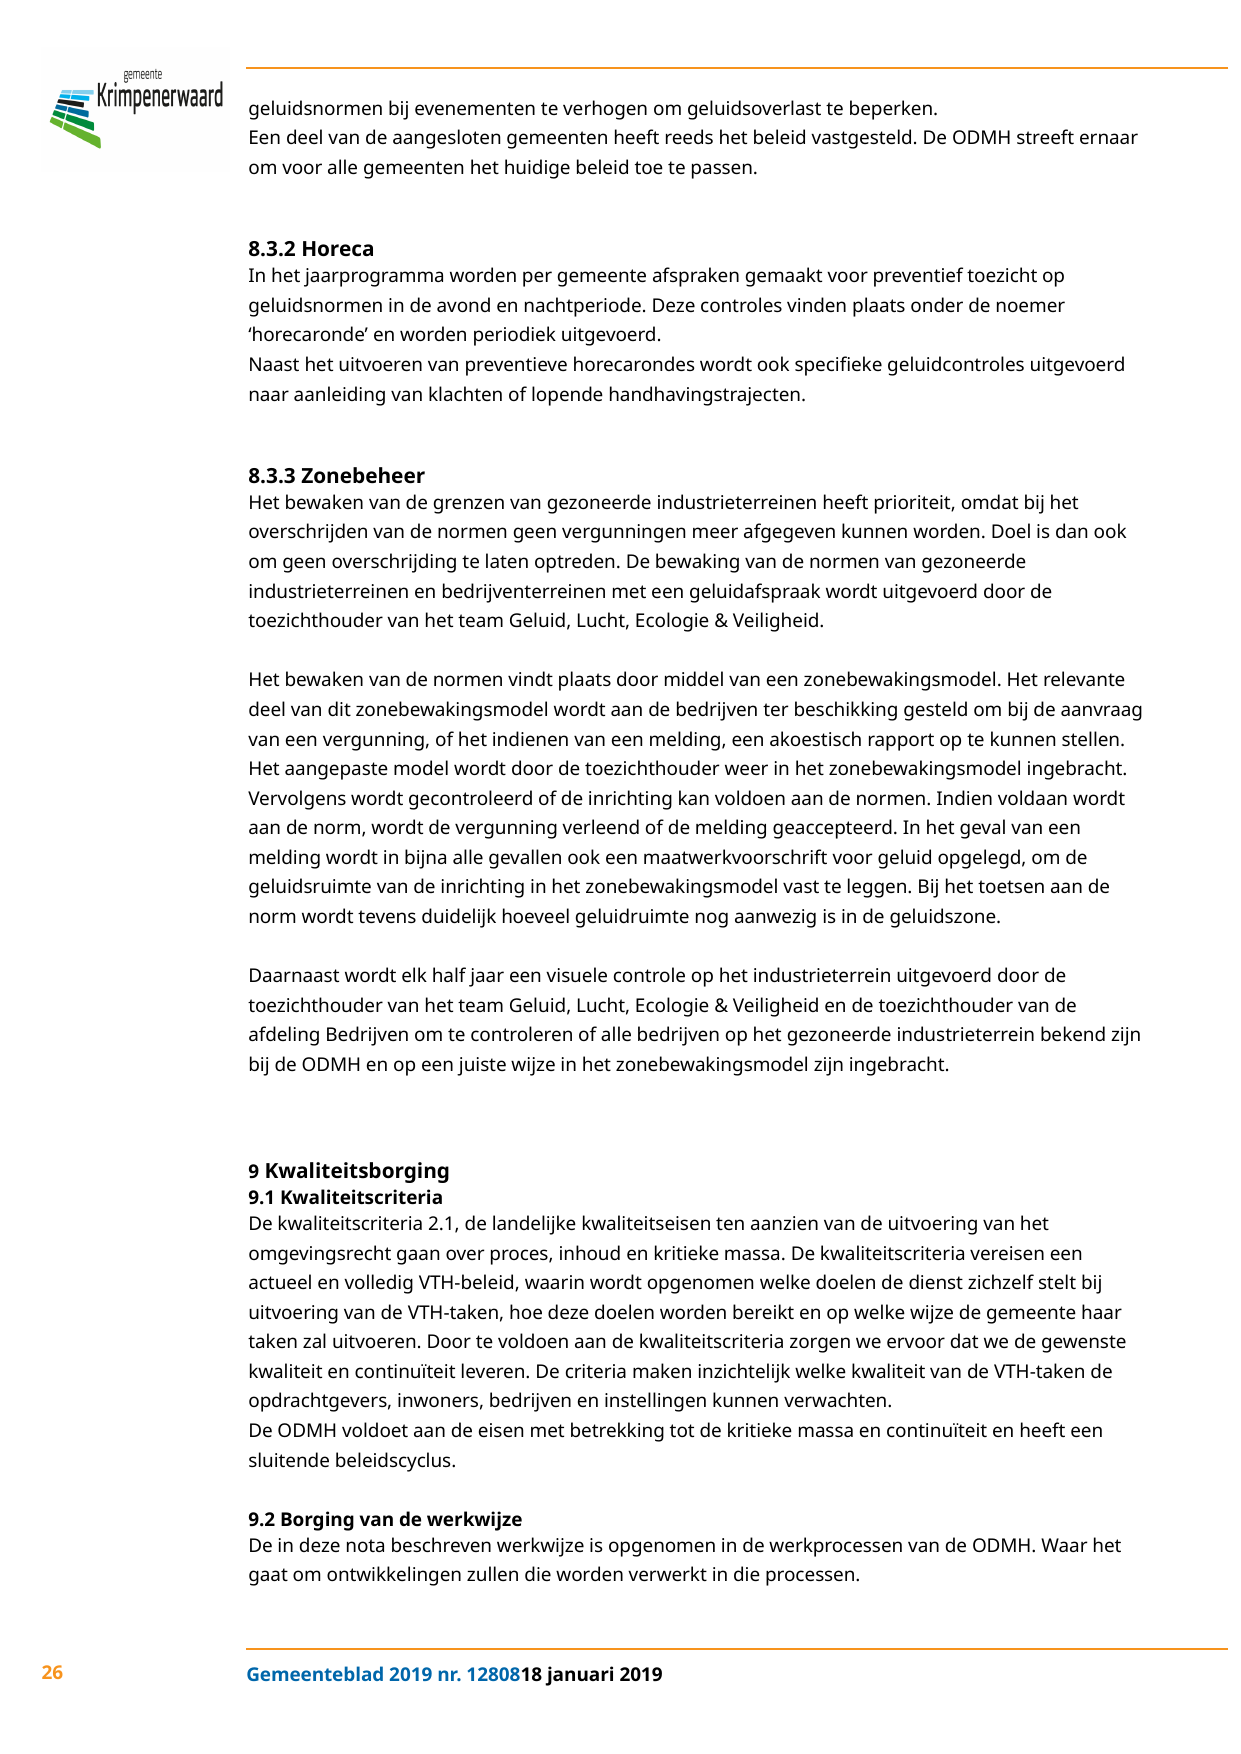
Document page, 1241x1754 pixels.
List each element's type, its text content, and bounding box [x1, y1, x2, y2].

text De in deze nota beschreven werkwijze is opgenomen in de werkprocessen van de ODMH. Waar het gaat om ontwikkelingen zullen die worden verwerkt in die processen. [248, 1532, 1152, 1587]
text Naast het uitvoeren van preventieve horecarondes wordt ook specifieke geluidcontroles uitgevoerd naar aanleiding van klachten of lopende handhavingstrajecten. [248, 351, 1152, 406]
text Het bewaken van de normen vindt plaats door middel van een zonebewakingsmodel. Het relevante deel van dit zonebewakingsmodel wordt aan de bedrijven ter beschikking gesteld om bij de aanvraag van een vergunning, of het indienen van een melding, een akoestisch rapport op te kunnen stellen. Het aangepaste model wordt door de toezichthouder weer in het zonebewakingsmodel ingebracht. Vervolgens wordt gecontroleerd of de inrichting kan voldoen aan de normen. Indien voldaan wordt aan de norm, wordt de vergunning verleend of de melding geaccepteerd. In het geval van een melding wordt in bijna alle gevallen ook een maatwerkvoorschrift voor geluid opgelegd, om de geluidsruimte van de inrichting in het zonebewakingsmodel vast te leggen. Bij het toetsen aan de norm wordt tevens duidelijk hoeveel geluidruimte nog aanwezig is in de geluidszone. [248, 667, 1152, 929]
text 8.3.2 Horeca [248, 234, 1152, 262]
picture [41, 47, 231, 172]
text Daarnaast wordt elk half jaar een visuele controle op het industrieterrein uitgevoerd door de toezichthouder van het team Geluid, Lucht, Ecologie & Veiligheid en de toezichthouder van de afdeling Bedrijven om te controleren of alle bedrijven op het gezoneerde industrieterrein bekend zijn bij de ODMH en op een juiste wijze in het zonebewakingsmodel zijn ingebracht. [248, 962, 1152, 1077]
text 9.2 Borging van de werkwijze [248, 1506, 1152, 1532]
text 9 Kwaliteitsborging [248, 1156, 1152, 1184]
text Het bewaken van de grenzen van gezoneerde industrieterreinen heeft prioriteit, omdat bij het overschrijden van de normen geen vergunningen meer afgegeven kunnen worden. Doel is dan ook om geen overschrijding te laten optreden. De bewaking van de normen van gezoneerde industrieterreinen en bedrijventerreinen met een geluidafspraak wordt uitgevoerd door de toezichthouder van het team Geluid, Lucht, Ecologie & Veiligheid. [248, 489, 1152, 633]
text De kwaliteitscriteria 2.1, de landelijke kwaliteitseisen ten aanzien van de uitvoering van het omgevingsrecht gaan over proces, inhoud en kritieke massa. De kwaliteitscriteria vereisen een actueel en volledig VTH-beleid, waarin wordt opgenomen welke doelen de dienst zichzelf stelt bij uitvoering van de VTH-taken, hoe deze doelen worden bereikt en op welke wijze de gemeente haar taken zal uitvoeren. Door te voldoen aan de kwaliteitscriteria zorgen we ervoor dat we de gewenste kwaliteit en continuïteit leveren. De criteria maken inzichtelijk welke kwaliteit van de VTH-taken de opdrachtgevers, inwoners, bedrijven en instellingen kunnen verwachten. [248, 1210, 1152, 1413]
text geluidsnormen bij evenementen te verhogen om geluidsoverlast te beperken. [248, 95, 1152, 121]
text De ODMH voldoet aan de eisen met betrekking tot de kritieke massa en continuïteit en heeft een sluitende beleidscyclus. [248, 1417, 1152, 1473]
text 9.1 Kwaliteitscriteria [248, 1184, 1152, 1210]
text 8.3.3 Zonebeheer [248, 461, 1152, 489]
text In het jaarprogramma worden per gemeente afspraken gemaakt voor preventief toezicht op geluidsnormen in de avond en nachtperiode. Deze controles vinden plaats onder de noemer ‘horecaronde’ en worden periodiek uitgevoerd. [248, 262, 1152, 347]
text Een deel van de aangesloten gemeenten heeft reeds het beleid vastgesteld. De ODMH streeft ernaar om voor alle gemeenten het huidige beleid toe te passen. [248, 124, 1152, 180]
